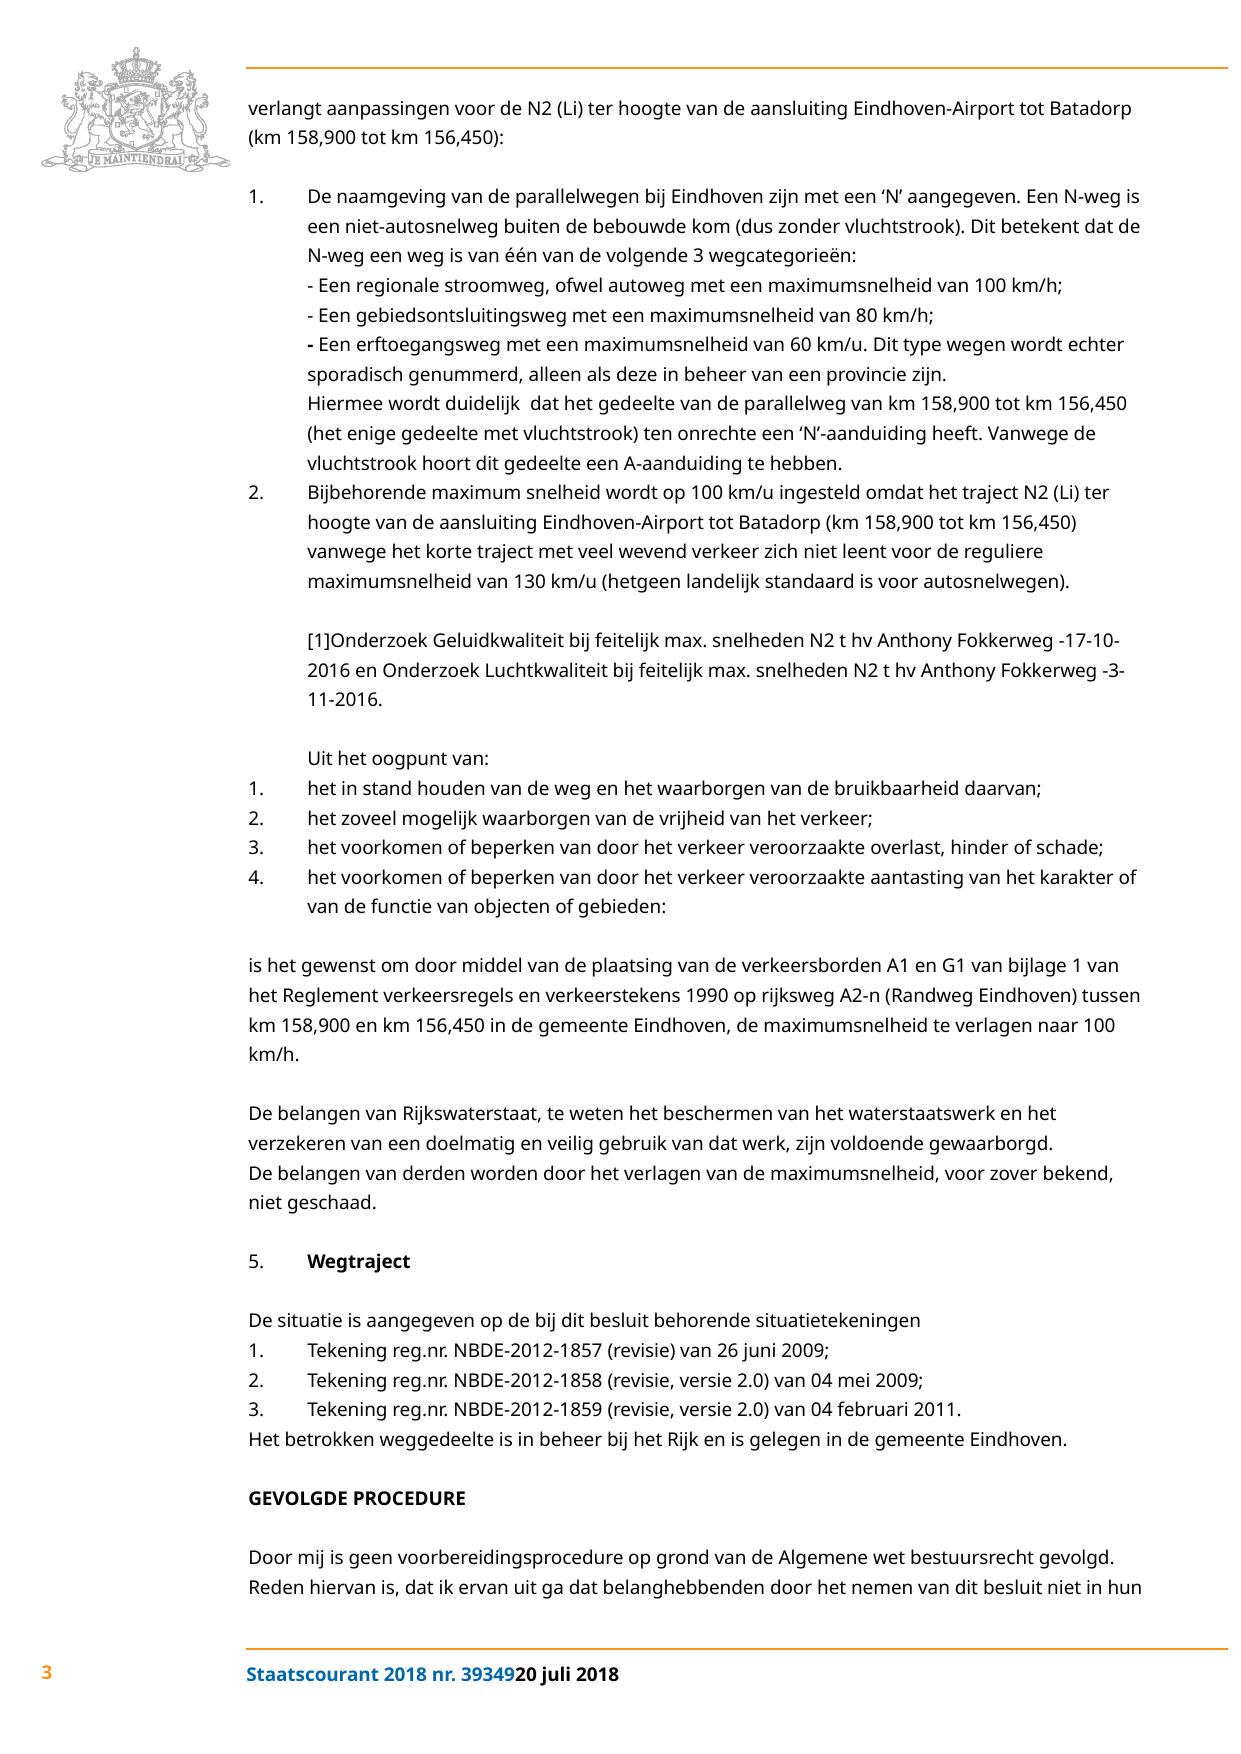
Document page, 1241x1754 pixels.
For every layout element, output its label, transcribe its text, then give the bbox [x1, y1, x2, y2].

list Tekening reg.nr. NBDE-2012-1859 (revisie, versie 2.0) van 04 februari 2011. [248, 1396, 1152, 1422]
text Het betrokken weggedeelte is in beheer bij het Rijk en is gelegen in de gemeente Eindhoven. [248, 1426, 1152, 1452]
text De belangen van derden worden door het verlagen van de maximumsnelheid, voor zover bekend, niet geschaad. [248, 1160, 1152, 1215]
text De situatie is aangegeven op de bij dit besluit behorende situatietekeningen [248, 1308, 1152, 1333]
text verlangt aanpassingen voor de N2 (Li) ter hoogte van de aansluiting Eindhoven-Airport tot Batadorp (km 158,900 tot km 156,450): [248, 95, 1152, 150]
text GEVOLGDE PROCEDURE [248, 1485, 1152, 1511]
list De naamgeving van de parallelwegen bij Eindhoven zijn met een ‘N’ aangegeven. Een N-weg is een niet-autosnelweg buiten de bebouwde kom (dus zonder vluchtstrook). Dit betekent dat de N-weg een weg is van één van de volgende 3 wegcategorieën: [248, 183, 1152, 268]
list Wegtraject [248, 1248, 1152, 1274]
list het in stand houden van de weg en het waarborgen van de bruikbaarheid daarvan; [248, 775, 1152, 801]
text is het gewenst om door middel van de plaatsing van de verkeersborden A1 en G1 van bijlage 1 van het Reglement verkeersregels en verkeerstekens 1990 op rijksweg A2-n (Randweg Eindhoven) tussen km 158,900 en km 156,450 in de gemeente Eindhoven, de maximumsnelheid te verlagen naar 100 km/h. [248, 953, 1152, 1067]
list [1]Onderzoek Geluidkwaliteit bij feitelijk max. snelheden N2 t hv Anthony Fokkerweg -17-10-2016 en Onderzoek Luchtkwaliteit bij feitelijk max. snelheden N2 t hv Anthony Fokkerweg -3-11-2016. [248, 627, 1152, 712]
list - Een regionale stroomweg, ofwel autoweg met een maximumsnelheid van 100 km/h; [248, 272, 1152, 298]
list Hiermee wordt duidelijk dat het gedeelte van de parallelweg van km 158,900 tot km 156,450 (het enige gedeelte met vluchtstrook) ten onrechte een ‘N’-aanduiding heeft. Vanwege de vluchtstrook hoort dit gedeelte een A-aanduiding te hebben. [248, 391, 1152, 476]
list Tekening reg.nr. NBDE-2012-1857 (revisie) van 26 juni 2009; [248, 1337, 1152, 1363]
list - Een erftoegangsweg met een maximumsnelheid van 60 km/u. Dit type wegen wordt echter sporadisch genummerd, alleen als deze in beheer van een provincie zijn. [248, 331, 1152, 387]
list het voorkomen of beperken van door het verkeer veroorzaakte aantasting van het karakter of van de functie van objecten of gebieden: [248, 864, 1152, 919]
list het voorkomen of beperken van door het verkeer veroorzaakte overlast, hinder of schade; [248, 834, 1152, 860]
list Tekening reg.nr. NBDE-2012-1858 (revisie, versie 2.0) van 04 mei 2009; [248, 1367, 1152, 1393]
list - Een gebiedsontsluitingsweg met een maximumsnelheid van 80 km/h; [248, 302, 1152, 328]
text Door mij is geen voorbereidingsprocedure op grond van de Algemene wet bestuursrecht gevolgd. Reden hiervan is, dat ik ervan uit ga dat belanghebbenden door het nemen van dit besluit niet in hun [248, 1544, 1152, 1600]
text De belangen van Rijkswaterstaat, te weten het beschermen van het waterstaatswerk en het verzekeren van een doelmatig en veilig gebruik van dat werk, zijn voldoende gewaarborgd. [248, 1101, 1152, 1156]
list Bijbehorende maximum snelheid wordt op 100 km/u ingesteld omdat het traject N2 (Li) ter hoogte van de aansluiting Eindhoven-Airport tot Batadorp (km 158,900 tot km 156,450) vanwege het korte traject met veel wevend verkeer zich niet leent voor de reguliere maximumsnelheid van 130 km/u (hetgeen landelijk standaard is voor autosnelwegen). [248, 479, 1152, 594]
picture [41, 47, 231, 172]
list Uit het oogpunt van: [248, 746, 1152, 771]
list het zoveel mogelijk waarborgen van de vrijheid van het verkeer; [248, 805, 1152, 831]
